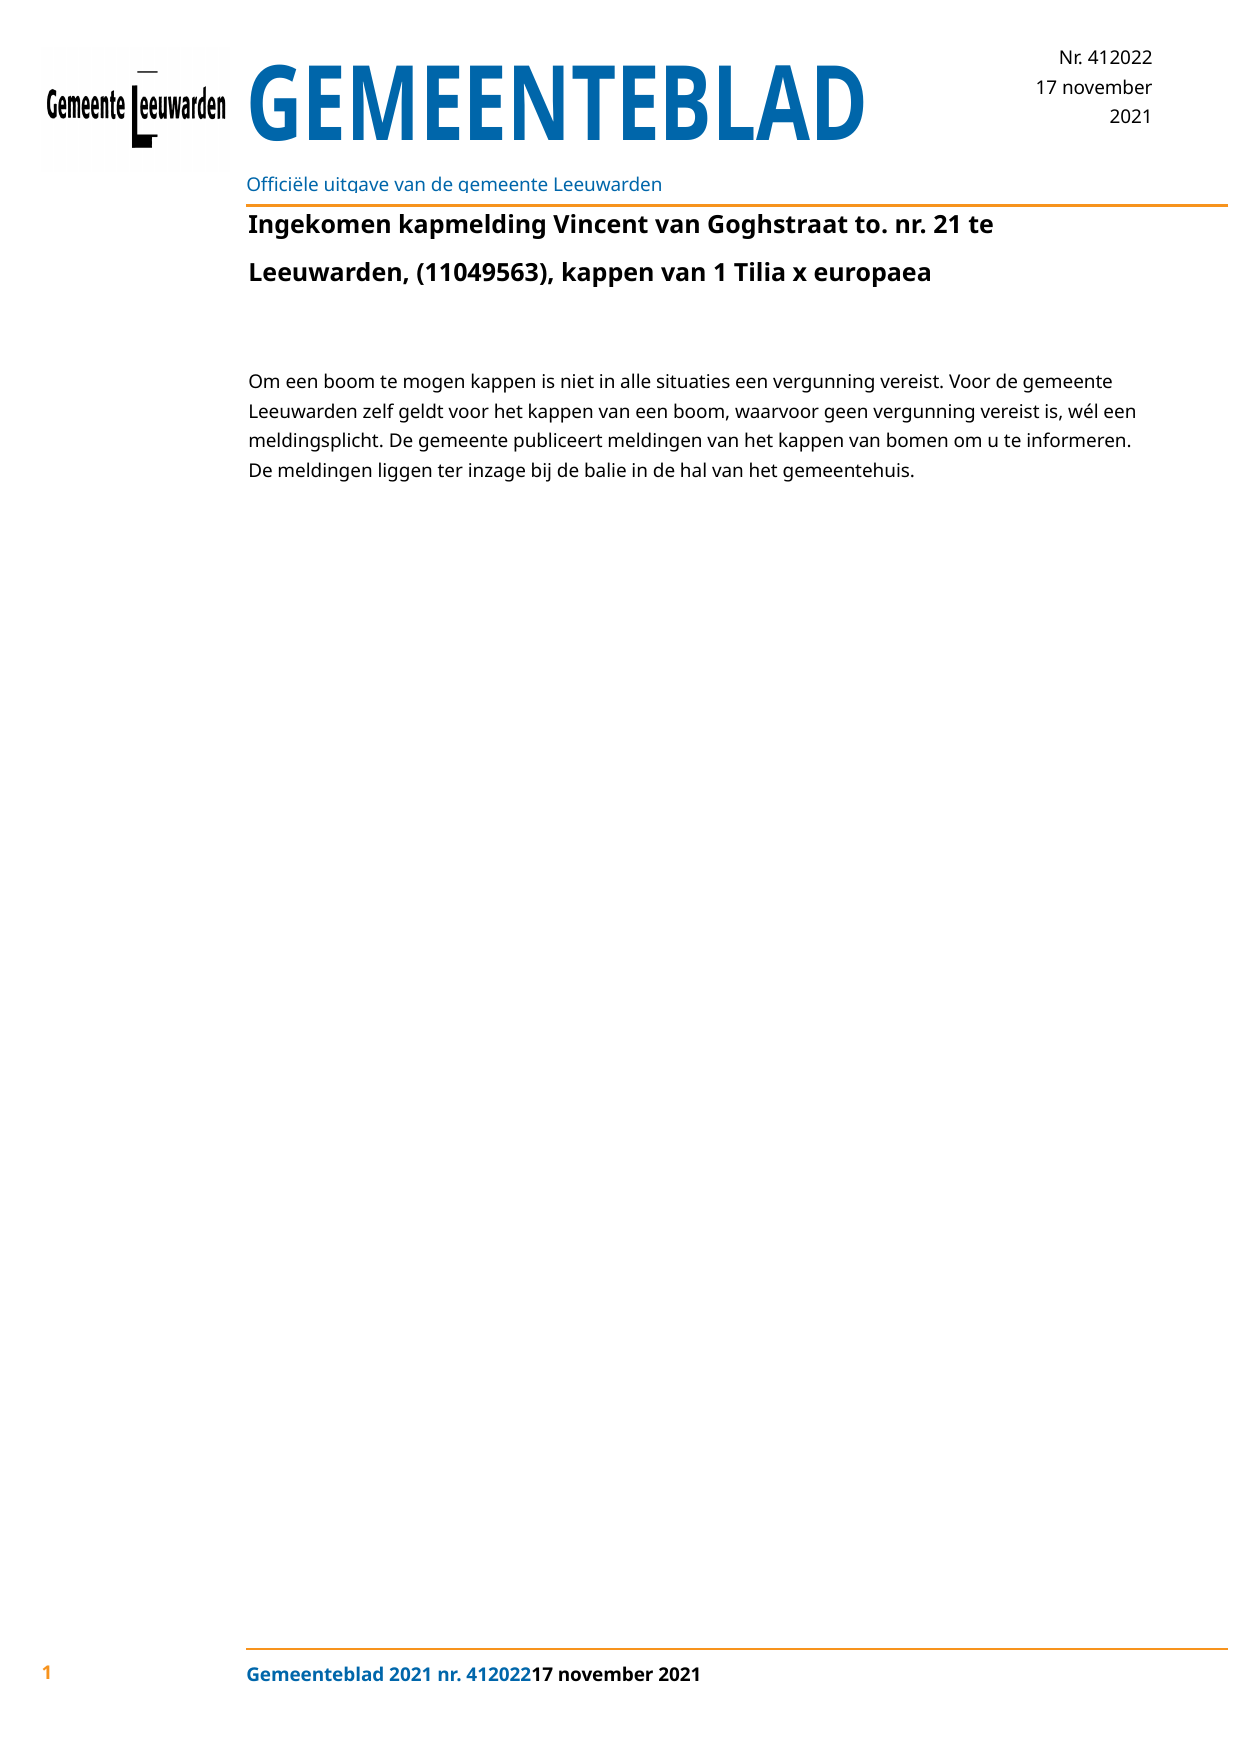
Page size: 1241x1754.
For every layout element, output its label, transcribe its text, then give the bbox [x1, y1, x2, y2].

picture [41, 47, 231, 172]
text Ingekomen kapmelding Vincent van Goghstraat to. nr. 21 te Leeuwarden, (11049563), kappen van 1 Tilia x europaea [248, 207, 1152, 288]
text Om een boom te mogen kappen is niet in alle situaties een vergunning vereist. Voor de gemeente Leeuwarden zelf geldt voor het kappen van een boom, waarvoor geen vergunning vereist is, wél een meldingsplicht. De gemeente publiceert meldingen van het kappen van bomen om u te informeren. De meldingen liggen ter inzage bij de balie in de hal van het gemeentehuis. [248, 368, 1152, 483]
